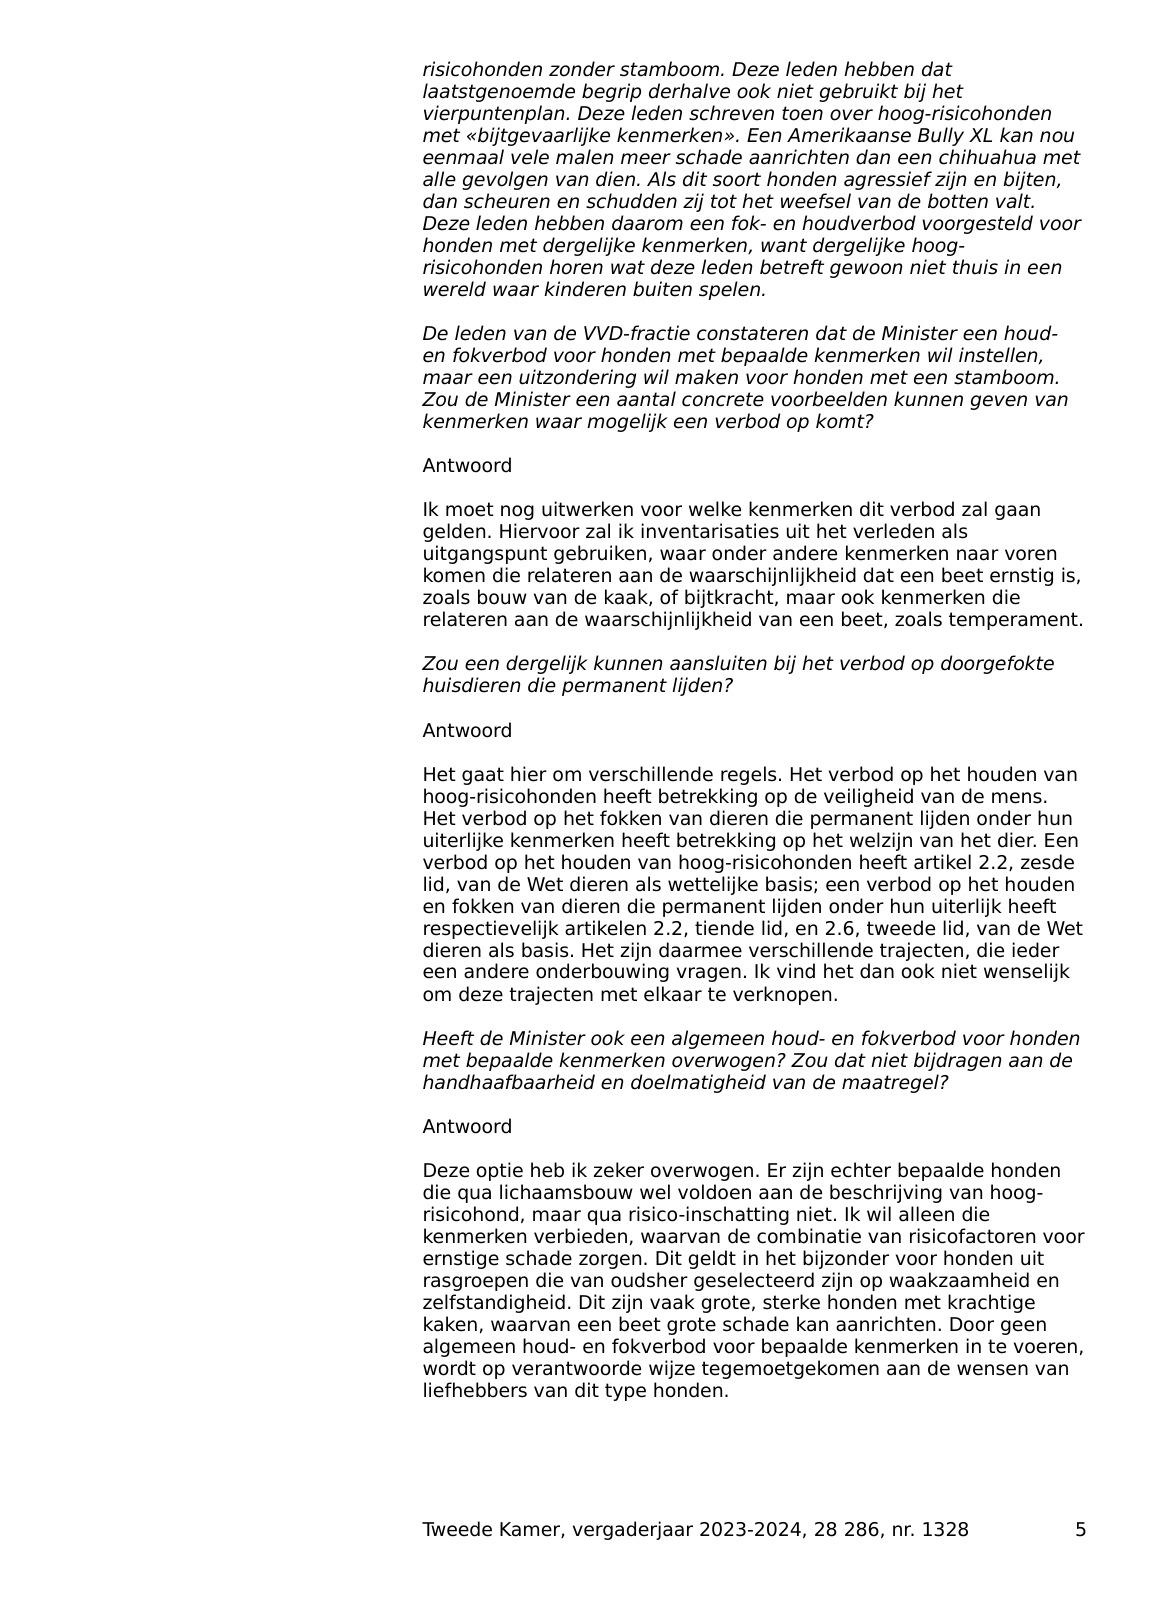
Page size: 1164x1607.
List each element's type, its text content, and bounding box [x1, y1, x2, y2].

text De leden van de VVD-fractie constateren dat de Minister een houd- en fokverbod voor honden met bepaalde kenmerken wil instellen, maar een uitzondering wil maken voor honden met een stamboom. Zou de Minister een aantal concrete voorbeelden kunnen geven van kenmerken waar mogelijk een verbod op komt? [422, 323, 1087, 433]
text Ik moet nog uitwerken voor welke kenmerken dit verbod zal gaan gelden. Hiervoor zal ik inventarisaties uit het verleden als uitgangspunt gebruiken, waar onder andere kenmerken naar voren komen die relateren aan de waarschijnlijkheid dat een beet ernstig is, zoals bouw van de kaak, of bijtkracht, maar ook kenmerken die relateren aan de waarschijnlijkheid van een beet, zoals temperament. [422, 499, 1087, 631]
subtitle Antwoord [422, 455, 1087, 477]
text risicohonden zonder stamboom. Deze leden hebben dat laatstgenoemde begrip derhalve ook niet gebruikt bij het vierpuntenplan. Deze leden schreven toen over hoog-risicohonden met «bijtgevaarlijke kenmerken». Een Amerikaanse Bully XL kan nou eenmaal vele malen meer schade aanrichten dan een chihuahua met alle gevolgen van dien. Als dit soort honden agressief zijn en bijten, dan scheuren en schudden zij tot het weefsel van de botten valt. Deze leden hebben daarom een fok- en houdverbod voorgesteld voor honden met dergelijke kenmerken, want dergelijke hoog-risicohonden horen wat deze leden betreft gewoon niet thuis in een wereld waar kinderen buiten spelen. [422, 59, 1087, 301]
subtitle Antwoord [422, 1116, 1087, 1138]
text Deze optie heb ik zeker overwogen. Er zijn echter bepaalde honden die qua lichaamsbouw wel voldoen aan de beschrijving van hoog-risicohond, maar qua risico-inschatting niet. Ik wil alleen die kenmerken verbieden, waarvan de combinatie van risicofactoren voor ernstige schade zorgen. Dit geldt in het bijzonder voor honden uit rasgroepen die van oudsher geselecteerd zijn op waakzaamheid en zelfstandigheid. Dit zijn vaak grote, sterke honden met krachtige kaken, waarvan een beet grote schade kan aanrichten. Door geen algemeen houd- en fokverbod voor bepaalde kenmerken in te voeren, wordt op verantwoorde wijze tegemoetgekomen aan de wensen van liefhebbers van dit type honden. [422, 1160, 1087, 1402]
text Heeft de Minister ook een algemeen houd- en fokverbod voor honden met bepaalde kenmerken overwogen? Zou dat niet bijdragen aan de handhaafbaarheid en doelmatigheid van de maatregel? [422, 1028, 1087, 1093]
text Zou een dergelijk kunnen aansluiten bij het verbod op doorgefokte huisdieren die permanent lijden? [422, 653, 1087, 697]
subtitle Antwoord [422, 719, 1087, 741]
text Het gaat hier om verschillende regels. Het verbod op het houden van hoog-risicohonden heeft betrekking op de veiligheid van de mens. Het verbod op het fokken van dieren die permanent lijden onder hun uiterlijke kenmerken heeft betrekking op het welzijn van het dier. Een verbod op het houden van hoog-risicohonden heeft artikel 2.2, zesde lid, van de Wet dieren als wettelijke basis; een verbod op het houden en fokken van dieren die permanent lijden onder hun uiterlijk heeft respectievelijk artikelen 2.2, tiende lid, en 2.6, tweede lid, van de Wet dieren als basis. Het zijn daarmee verschillende trajecten, die ieder een andere onderbouwing vragen. Ik vind het dan ook niet wenselijk om deze trajecten met elkaar te verknopen. [422, 764, 1087, 1005]
